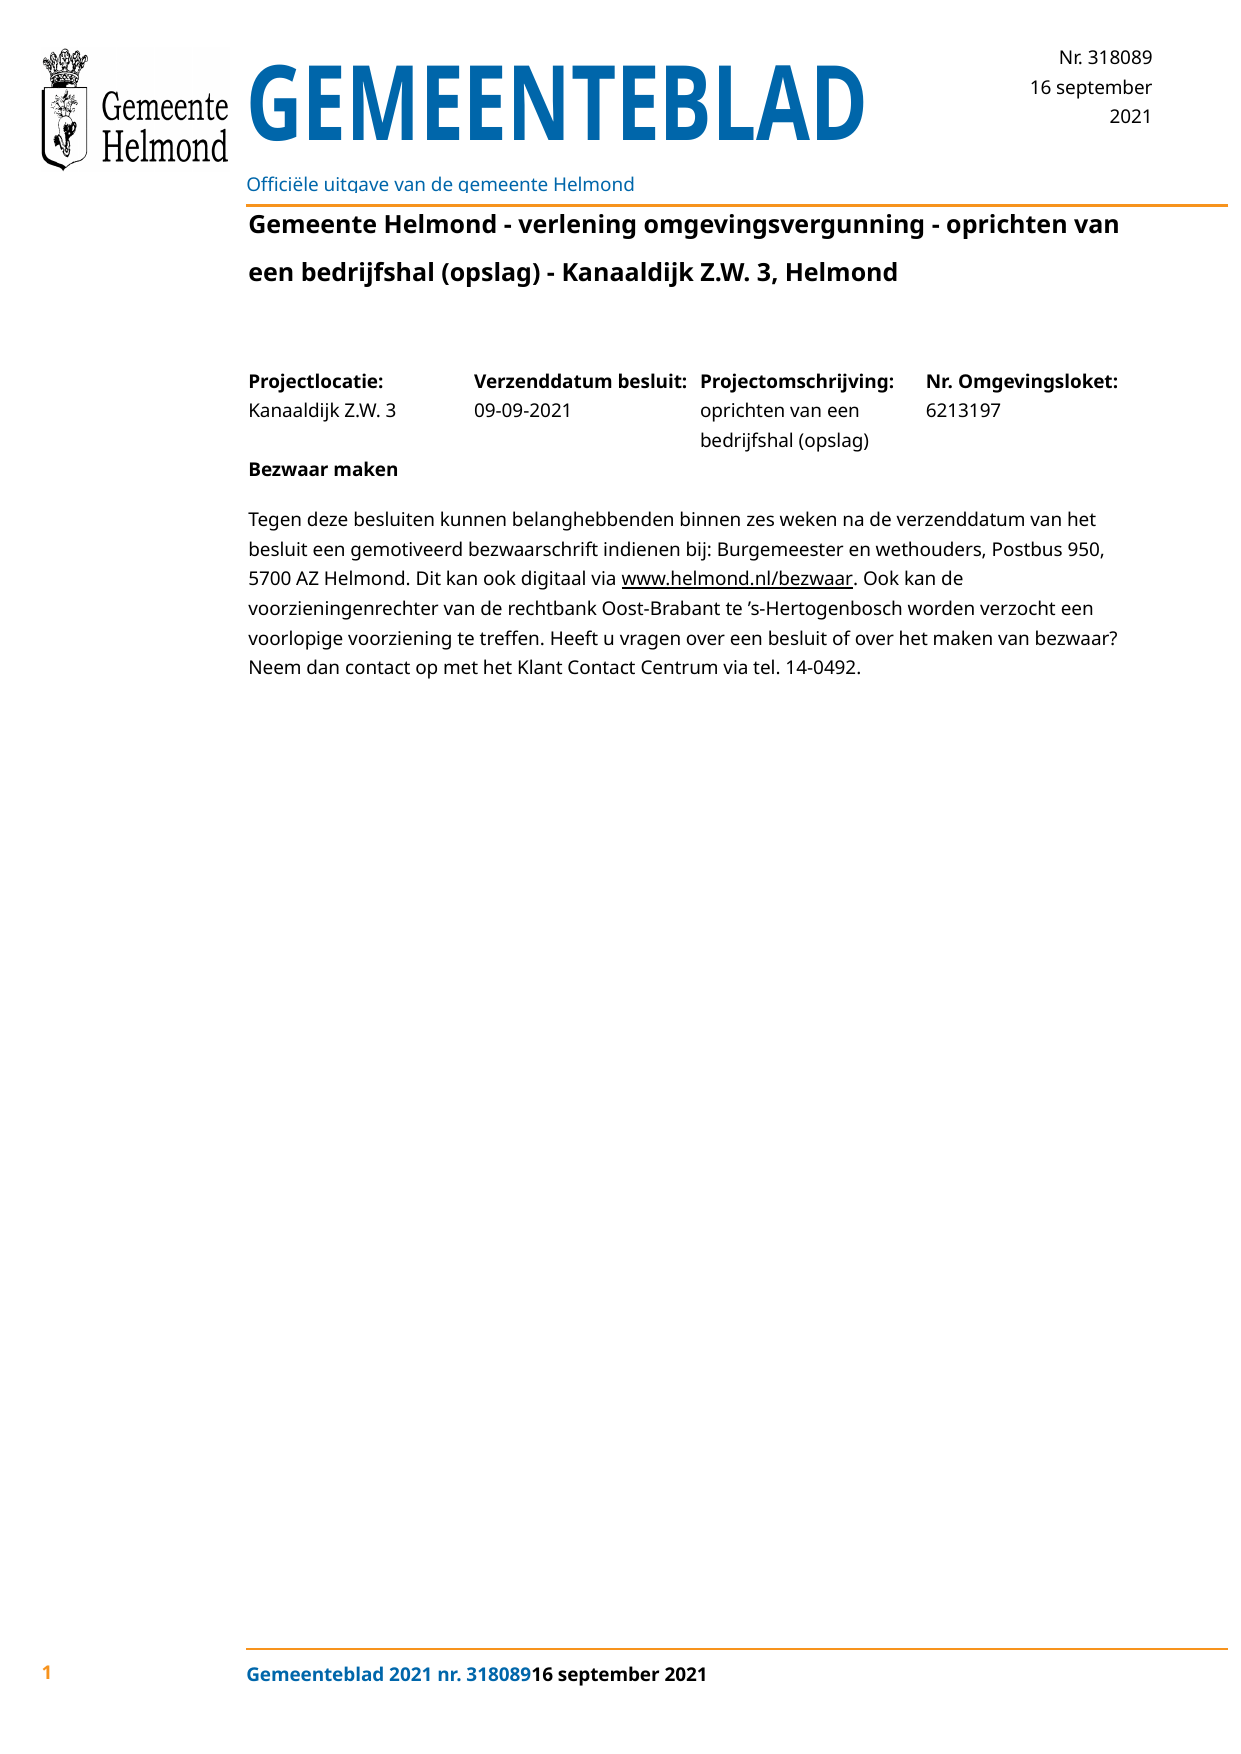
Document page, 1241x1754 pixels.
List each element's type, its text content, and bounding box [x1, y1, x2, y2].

text Tegen deze besluiten kunnen belanghebbenden binnen zes weken na de verzenddatum van het besluit een gemotiveerd bezwaarschrift indienen bij: Burgemeester en wethouders, Postbus 950, 5700 AZ Helmond. Dit kan ook digitaal via www.helmond.nl/bezwaar. Ook kan de voorzieningenrechter van de rechtbank Oost-Brabant te ’s-Hertogenbosch worden verzocht een voorlopige voorziening te treffen. Heeft u vragen over een besluit of over het maken van bezwaar? Neem dan contact op met het Klant Contact Centrum via tel. 14-0492. [248, 506, 1152, 680]
table_header 6213197 [926, 398, 1152, 453]
text Bezwaar maken [248, 456, 1152, 482]
table_header Projectomschrijving: [700, 369, 926, 394]
table_header Verzenddatum besluit: [474, 369, 700, 394]
table_header Kanaaldijk Z.W. 3 [248, 398, 474, 453]
table_header Projectlocatie: [248, 369, 474, 394]
table_header oprichten van een bedrijfshal (opslag) [700, 398, 926, 453]
table_header 09-09-2021 [474, 398, 700, 453]
text Gemeente Helmond - verlening omgevingsvergunning - oprichten van een bedrijfshal (opslag) - Kanaaldijk Z.W. 3, Helmond [248, 207, 1152, 288]
picture [41, 47, 231, 172]
table_header Nr. Omgevingsloket: [926, 369, 1152, 394]
